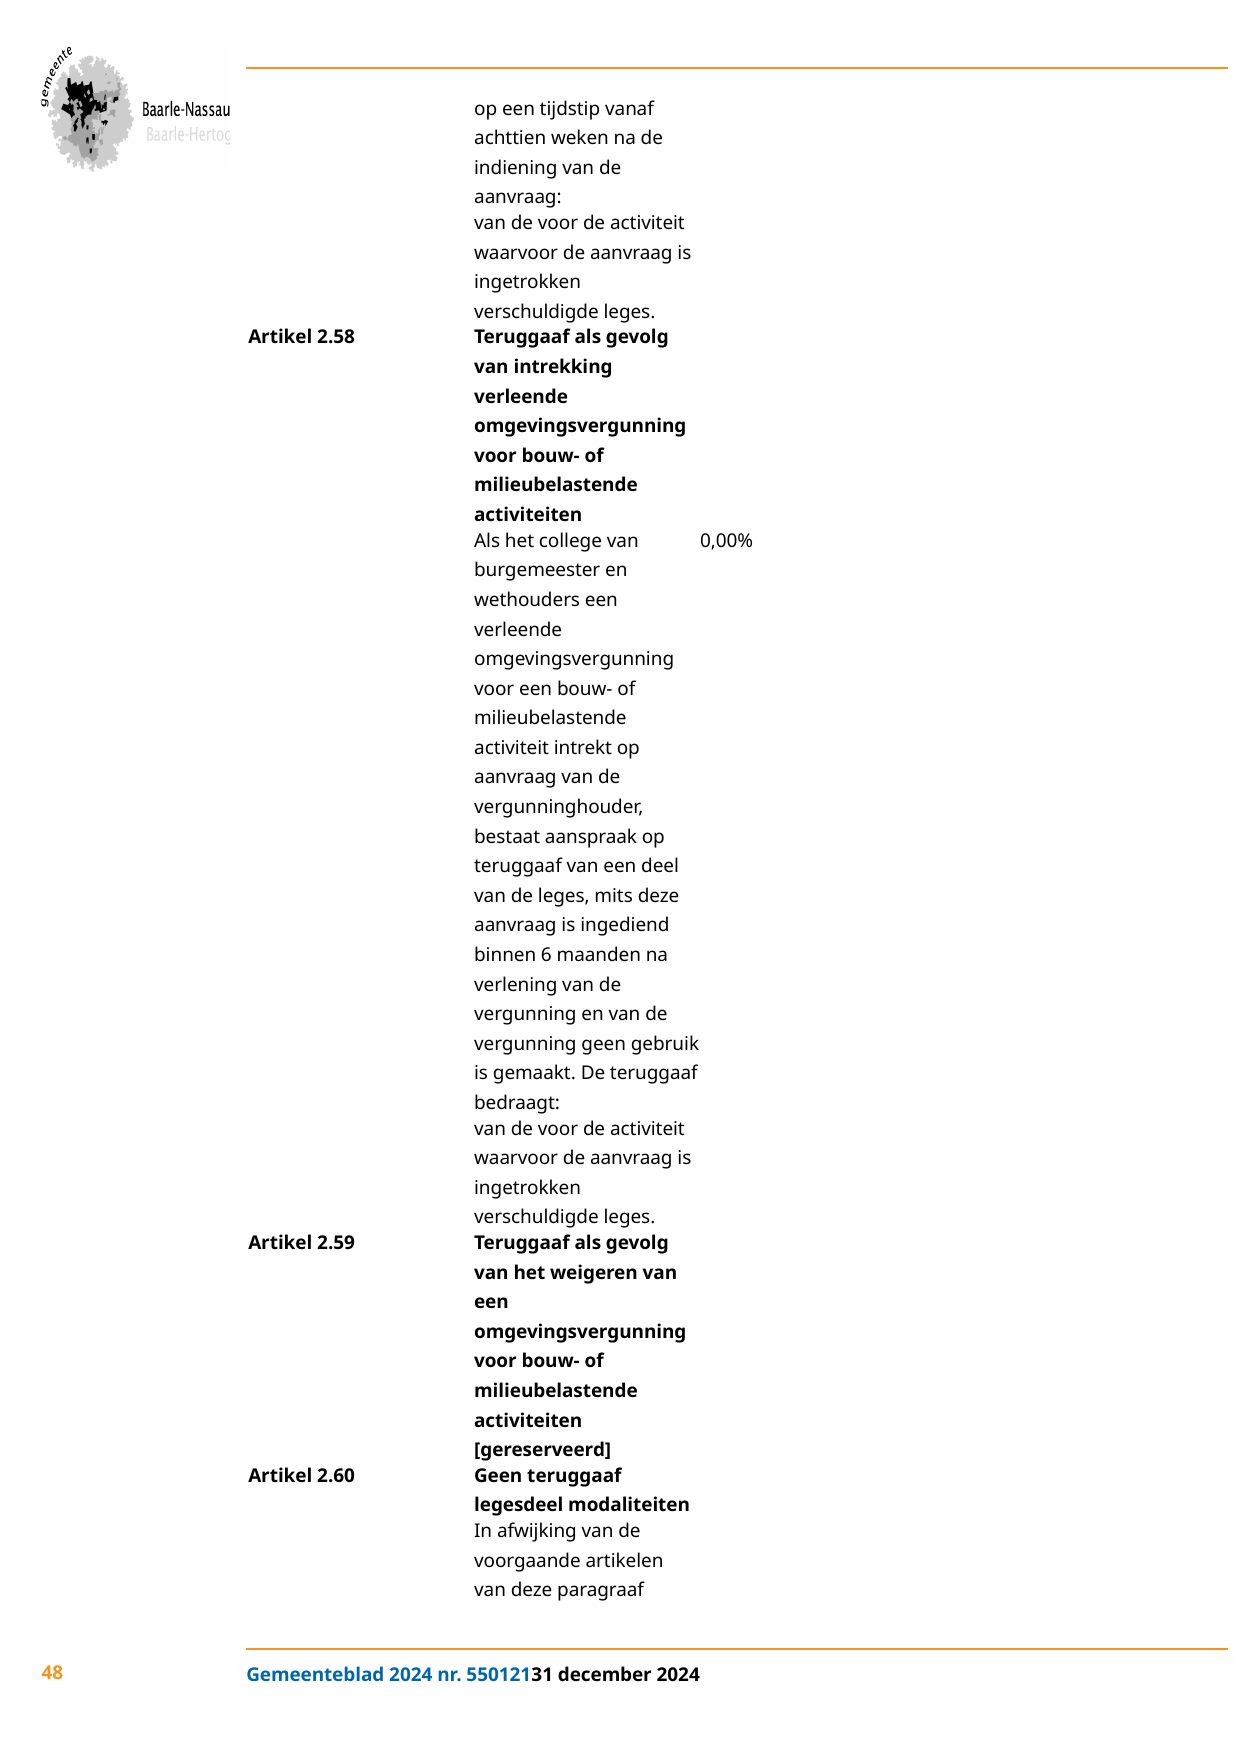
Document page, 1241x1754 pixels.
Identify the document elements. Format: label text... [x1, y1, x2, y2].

table_cell [700, 1462, 926, 1517]
table_cell 0,00% [700, 527, 926, 1115]
table_cell Artikel 2.58 [248, 324, 474, 527]
table_cell [926, 209, 1152, 324]
table_cell [700, 1229, 926, 1462]
table_cell [248, 209, 474, 324]
table_cell [700, 324, 926, 527]
table_cell [926, 1229, 1152, 1462]
table_cell [248, 1115, 474, 1229]
table_cell [248, 527, 474, 1115]
table_cell Als het college van burgemeester en wethouders een verleende omgevingsvergunning voor een bouw- of milieubelastende activiteit intrekt op aanvraag van de vergunninghouder, bestaat aanspraak op teruggaaf van een deel van de leges, mits deze aanvraag is ingediend binnen 6 maanden na verlening van de vergunning en van de vergunning geen gebruik is gemaakt. De teruggaaf bedraagt: [474, 527, 700, 1115]
table_cell Teruggaaf als gevolg van intrekking verleende omgevingsvergunning voor bouw- of milieubelastende activiteiten [474, 324, 700, 527]
table_cell [926, 324, 1152, 527]
table_cell [926, 1518, 1152, 1602]
table_cell [700, 1518, 926, 1602]
table_cell [248, 95, 474, 209]
table_cell op een tijdstip vanaf achttien weken na de indiening van de aanvraag: [474, 95, 700, 209]
table_cell [926, 95, 1152, 209]
table_cell van de voor de activiteit waarvoor de aanvraag is ingetrokken verschuldigde leges. [474, 1115, 700, 1229]
table_cell [248, 1518, 474, 1602]
table_cell van de voor de activiteit waarvoor de aanvraag is ingetrokken verschuldigde leges. [474, 209, 700, 324]
table_cell [926, 527, 1152, 1115]
table_cell Teruggaaf als gevolg van het weigeren van een omgevingsvergunning voor bouw- of milieubelastende activiteiten [gereserveerd] [474, 1229, 700, 1462]
table_cell [926, 1115, 1152, 1229]
table_cell [700, 95, 926, 209]
picture [41, 47, 231, 172]
table_cell [700, 209, 926, 324]
table_cell Artikel 2.60 [248, 1462, 474, 1517]
table_cell [700, 1115, 926, 1229]
table_cell Geen teruggaaf legesdeel modaliteiten [474, 1462, 700, 1517]
table_cell [926, 1462, 1152, 1517]
table_cell Artikel 2.59 [248, 1229, 474, 1462]
table_cell In afwijking van de voorgaande artikelen van deze paragraaf [474, 1518, 700, 1602]
